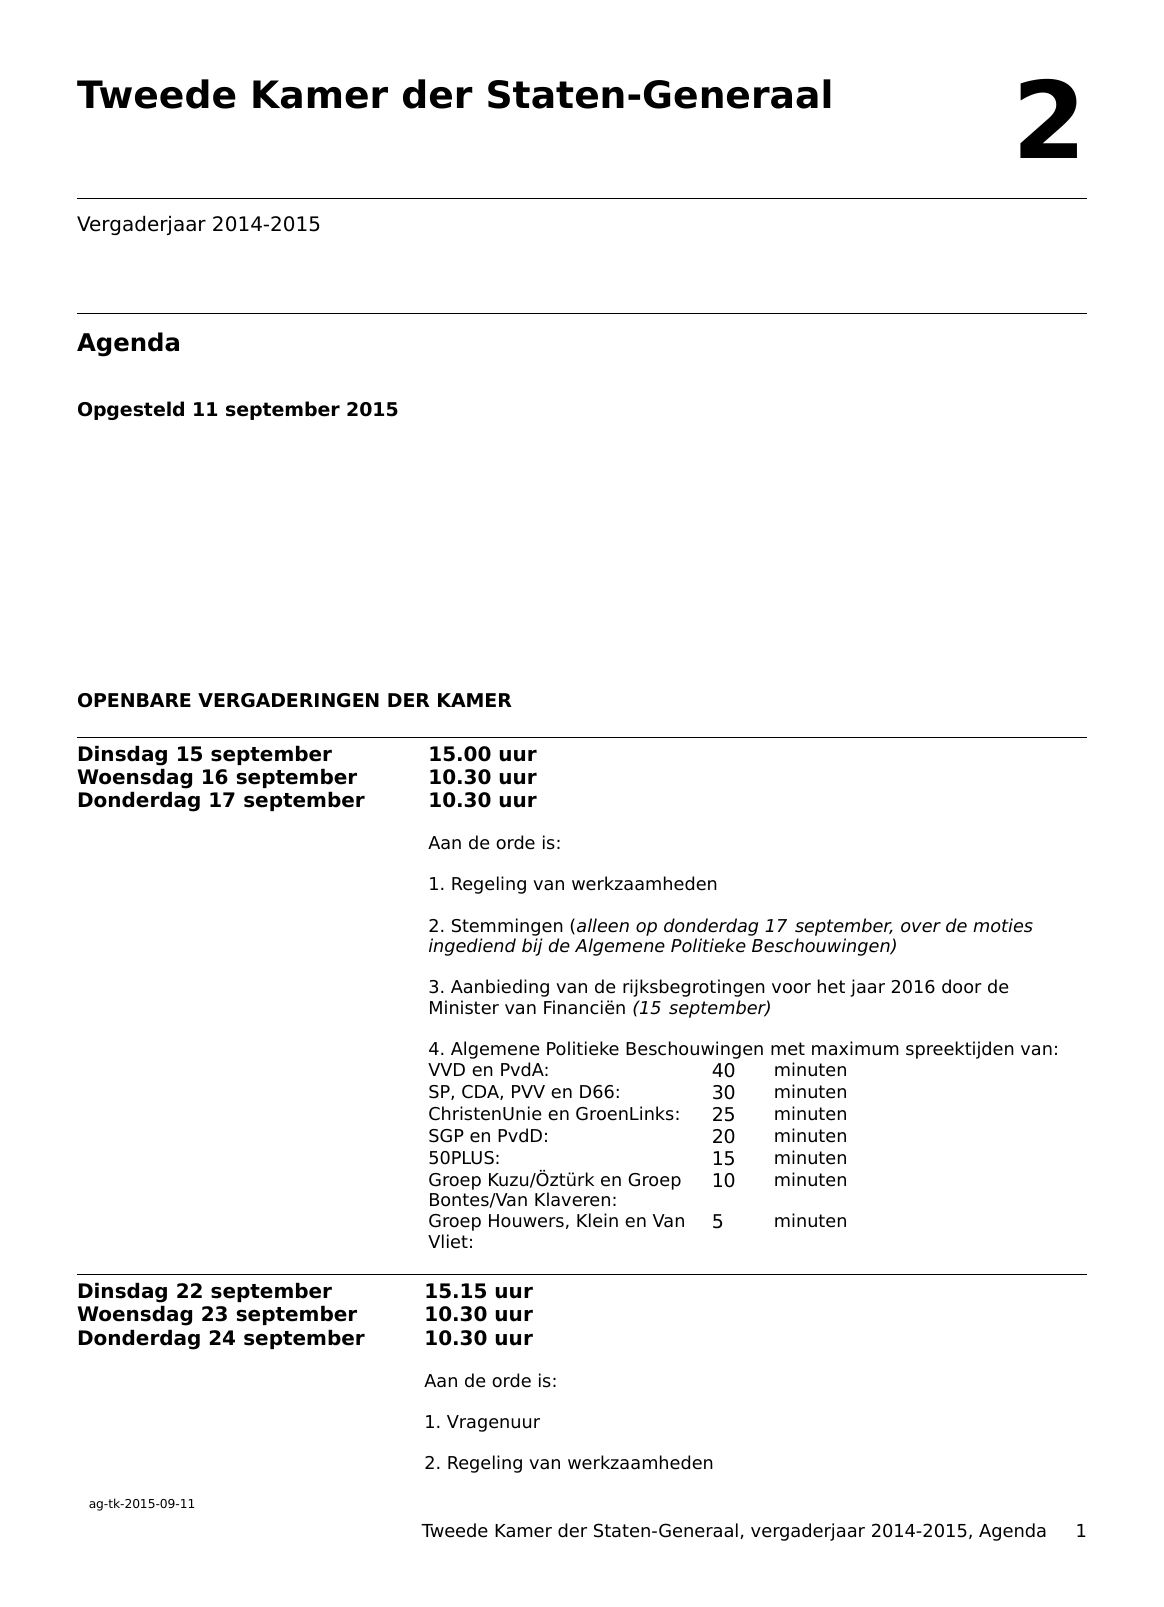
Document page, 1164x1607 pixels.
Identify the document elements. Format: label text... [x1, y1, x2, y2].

table_cell minuten [768, 1211, 1087, 1252]
table_cell Aan de orde is: [418, 1371, 1087, 1391]
table_cell Woensdag 23 september [77, 1303, 401, 1327]
table_cell [405, 833, 422, 854]
table_cell [77, 1412, 401, 1432]
table_cell [405, 1019, 422, 1039]
table_cell [77, 1350, 401, 1371]
table_header [405, 738, 422, 766]
table_cell 5 [706, 1211, 768, 1252]
table_cell [405, 1060, 422, 1082]
table_cell Groep Houwers, Klein en Van Vliet: [422, 1211, 706, 1252]
table_cell [77, 1371, 401, 1391]
table_cell SP, CDA, PVV en D66: [422, 1082, 706, 1104]
table_cell [77, 854, 404, 874]
subtitle OPENBARE VERGADERINGEN DER KAMER [77, 690, 1087, 712]
table_cell minuten [768, 1082, 1087, 1104]
table_cell [77, 1126, 404, 1148]
table_cell [405, 1039, 422, 1060]
table_cell [77, 1433, 401, 1453]
table_cell [422, 854, 1087, 874]
table_cell [422, 895, 1087, 916]
table_header 15.15 uur [418, 1275, 1087, 1303]
table_cell 10.30 uur [418, 1327, 1087, 1350]
table_cell [422, 1019, 1087, 1039]
table_header 2 [886, 59, 1087, 198]
table_cell [401, 1327, 418, 1350]
table_cell 20 [706, 1126, 768, 1148]
table_cell minuten [768, 1126, 1087, 1148]
table_cell [77, 1060, 404, 1082]
table_cell 25 [706, 1104, 768, 1126]
table_cell [77, 813, 404, 833]
table_cell [77, 895, 404, 916]
table_cell [405, 766, 422, 789]
table_cell [401, 1303, 418, 1327]
table_cell Agenda [77, 314, 422, 357]
table_cell 10.30 uur [422, 766, 1087, 789]
table_cell minuten [768, 1170, 1087, 1211]
table_cell [422, 957, 1087, 977]
table_cell [77, 1039, 404, 1060]
table_cell [405, 874, 422, 895]
table_cell [405, 895, 422, 916]
table_cell [77, 833, 404, 854]
table_cell Aan de orde is: [422, 833, 1087, 854]
table_cell [422, 314, 1087, 357]
table_header 15.00 uur [422, 738, 1087, 766]
table_cell [77, 957, 404, 977]
table_cell 15 [706, 1148, 768, 1170]
table_cell [77, 1453, 401, 1474]
table_cell [405, 957, 422, 977]
table_cell 3. Aanbieding van de rijksbegrotingen voor het jaar 2016 door de Minister van Financiën (15 september) [422, 978, 1087, 1019]
table_cell 10.30 uur [418, 1303, 1087, 1327]
table_cell [405, 1170, 422, 1211]
table_cell [77, 1104, 404, 1126]
table_cell minuten [768, 1060, 1087, 1082]
table_cell Vergaderjaar 2014-2015 [77, 199, 1087, 313]
table_cell [405, 916, 422, 957]
table_cell SGP en PvdD: [422, 1126, 706, 1148]
table_cell [405, 789, 422, 812]
table_cell [405, 813, 422, 833]
table_cell 10.30 uur [422, 789, 1087, 812]
table_cell 30 [706, 1082, 768, 1104]
table_cell [405, 1211, 422, 1252]
table_cell [422, 813, 1087, 833]
table_cell [418, 1391, 1087, 1412]
table_cell [418, 1433, 1087, 1453]
table_cell [401, 1433, 418, 1453]
table_cell [77, 916, 404, 957]
text Opgesteld 11 september 2015 [77, 399, 1087, 421]
table_cell [405, 978, 422, 1019]
text ag-tk-2015-09-11 [88, 1497, 323, 1511]
table_cell 2. Regeling van werkzaamheden [418, 1453, 1087, 1474]
table_cell 1. Regeling van werkzaamheden [422, 874, 1087, 895]
table_cell [77, 1391, 401, 1412]
table_cell [77, 1148, 404, 1170]
table_cell Donderdag 17 september [77, 789, 404, 812]
table_cell [77, 874, 404, 895]
table_cell 10 [706, 1170, 768, 1211]
table_cell Groep Kuzu/Öztürk en Groep Bontes/Van Klaveren: [422, 1170, 706, 1211]
table_cell VVD en PvdA: [422, 1060, 706, 1082]
table_cell [418, 1350, 1087, 1371]
table_header Dinsdag 15 september [77, 738, 404, 766]
table_header [401, 1275, 418, 1303]
table_cell 40 [706, 1060, 768, 1082]
table_cell [401, 1391, 418, 1412]
table_cell [401, 1350, 418, 1371]
table_cell [405, 1126, 422, 1148]
table_cell [77, 1211, 404, 1252]
table_cell Woensdag 16 september [77, 766, 404, 789]
table_cell 50PLUS: [422, 1148, 706, 1170]
table_cell minuten [768, 1104, 1087, 1126]
table_cell [405, 1104, 422, 1126]
table_header Dinsdag 22 september [77, 1275, 401, 1303]
table_cell [401, 1453, 418, 1474]
table_cell 2. Stemmingen (alleen op donderdag 17 september, over de moties ingediend bij de Algemene Politieke Beschouwingen) [422, 916, 1087, 957]
table_cell minuten [768, 1148, 1087, 1170]
table_cell 1. Vragenuur [418, 1412, 1087, 1432]
table_cell ChristenUnie en GroenLinks: [422, 1104, 706, 1126]
table_header Tweede Kamer der Staten-Generaal [77, 59, 886, 198]
table_cell [405, 854, 422, 874]
table_cell Donderdag 24 september [77, 1327, 401, 1350]
table_cell [77, 1082, 404, 1104]
table_cell [77, 1019, 404, 1039]
table_cell [405, 1148, 422, 1170]
table_cell [401, 1412, 418, 1432]
table_cell 4. Algemene Politieke Beschouwingen met maximum spreektijden van: [422, 1039, 1087, 1060]
table_cell [405, 1082, 422, 1104]
table_cell [77, 1170, 404, 1211]
table_cell [401, 1371, 418, 1391]
table_cell [77, 978, 404, 1019]
